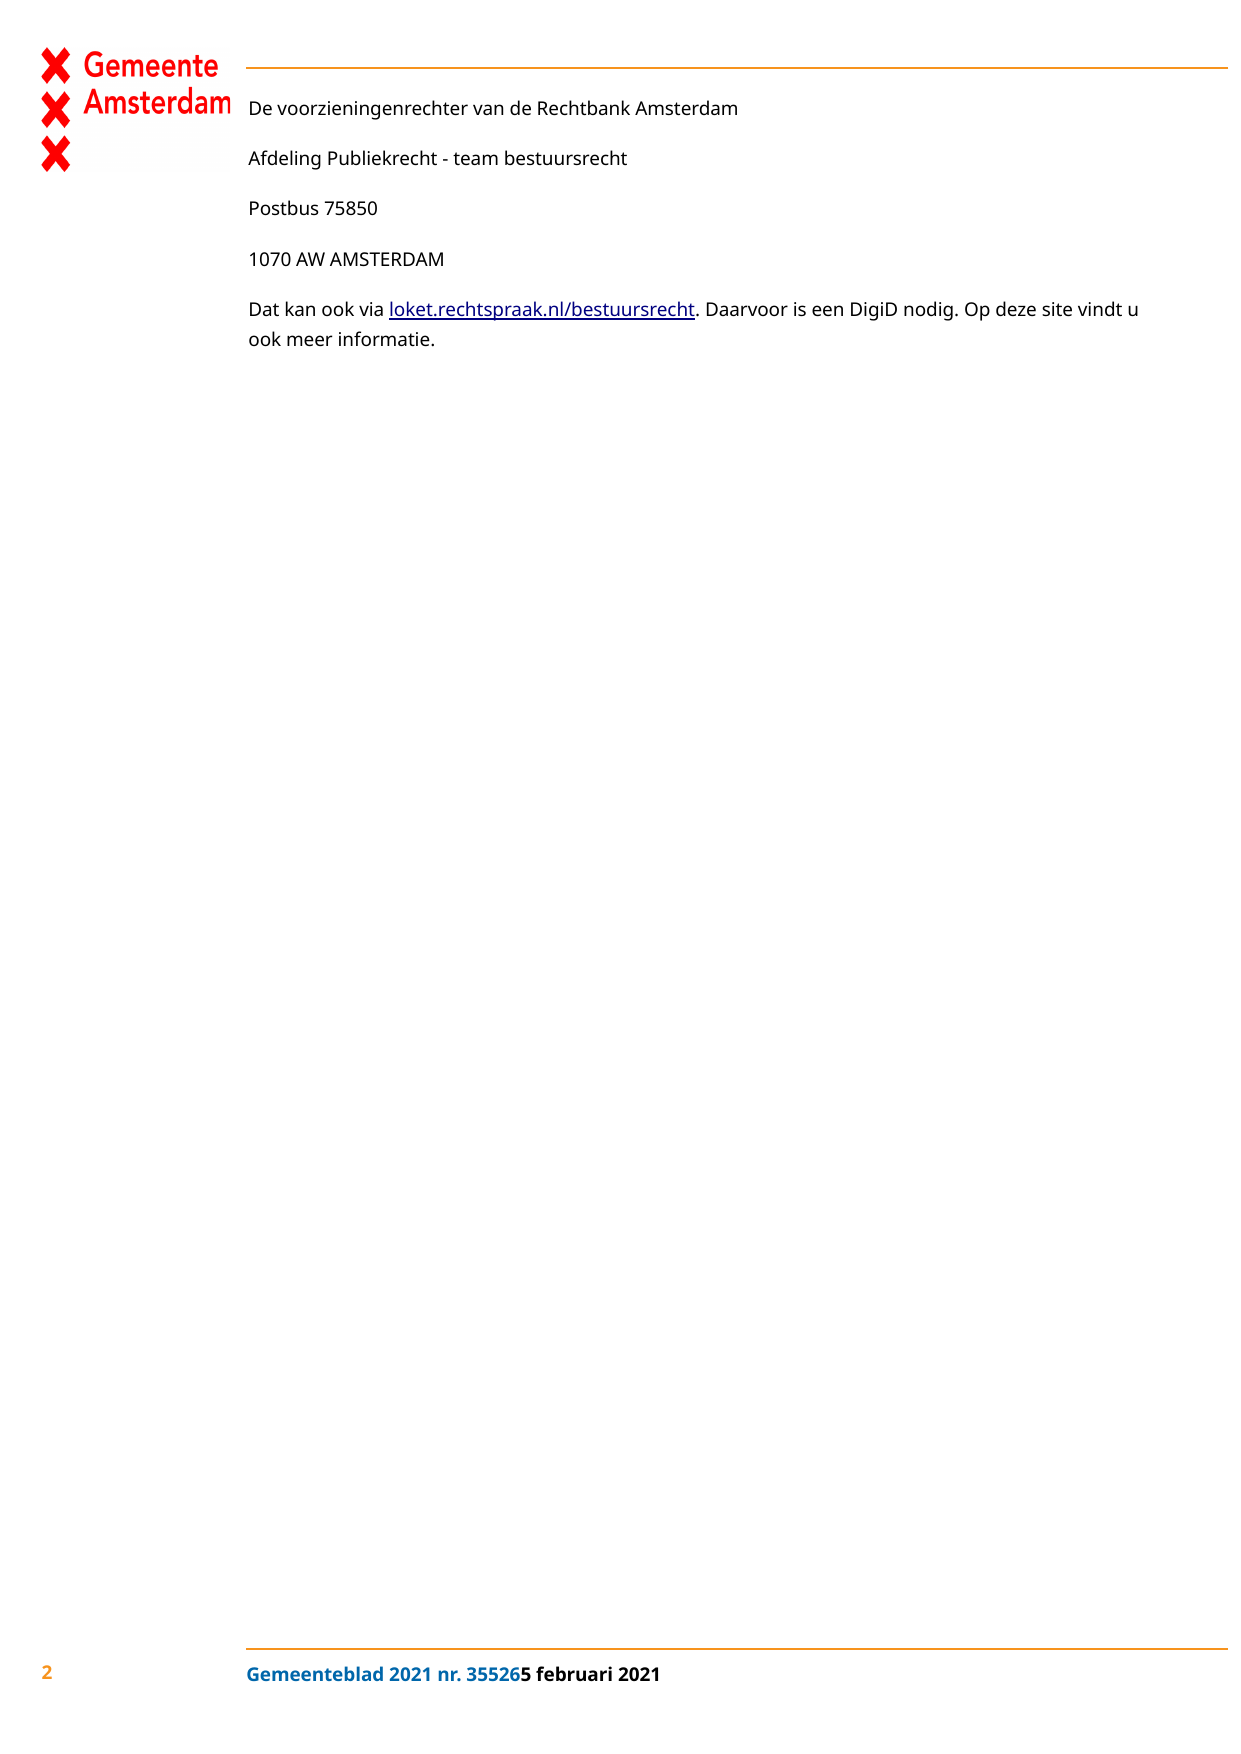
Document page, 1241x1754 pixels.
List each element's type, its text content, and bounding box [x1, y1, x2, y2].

text Dat kan ook via loket.rechtspraak.nl/bestuursrecht. Daarvoor is een DigiD nodig. Op deze site vindt u ook meer informatie. [248, 296, 1152, 352]
text De voorzieningenrechter van de Rechtbank Amsterdam [248, 95, 1152, 121]
text Afdeling Publiekrecht - team bestuursrecht [248, 145, 1152, 171]
picture [41, 47, 231, 172]
text 1070 AW AMSTERDAM [248, 246, 1152, 272]
text Postbus 75850 [248, 196, 1152, 221]
